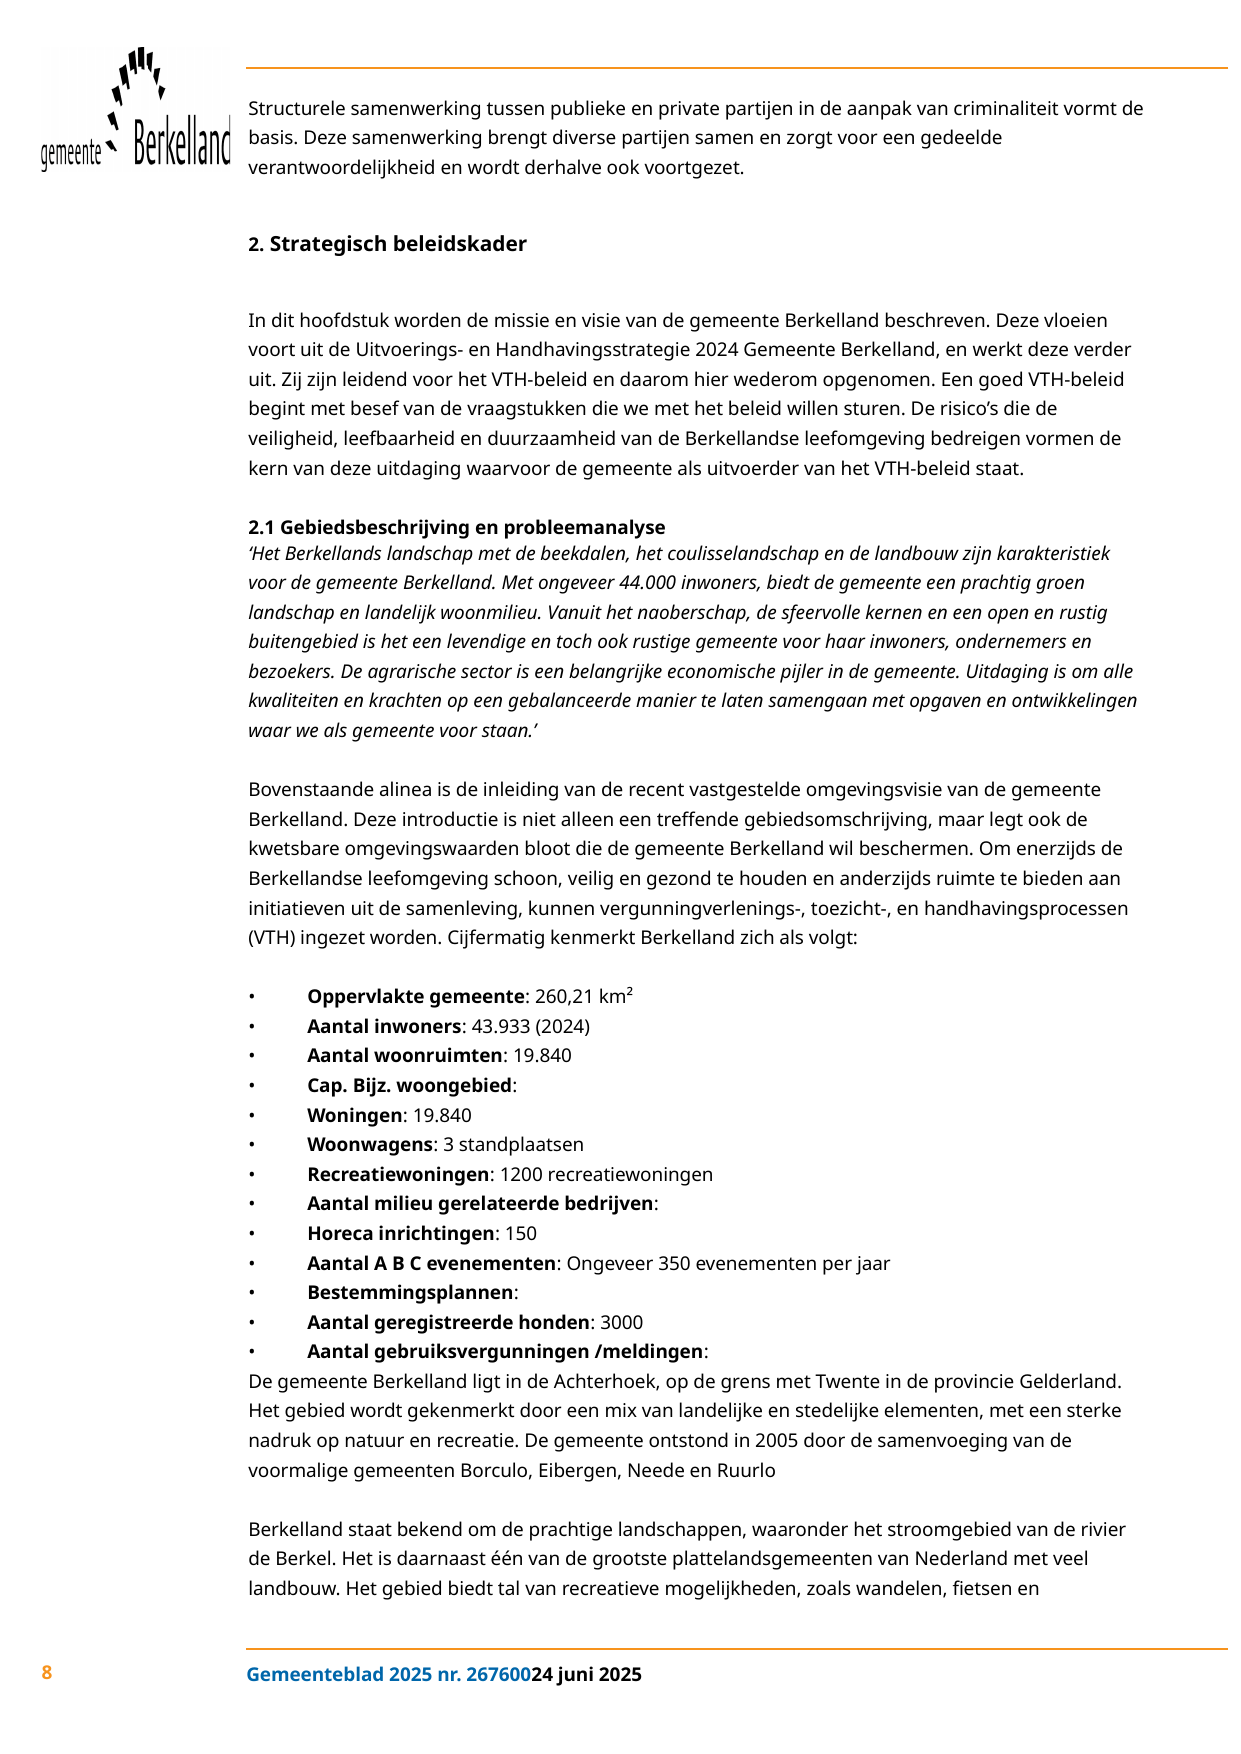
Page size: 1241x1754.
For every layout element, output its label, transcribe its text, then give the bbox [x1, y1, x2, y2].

list Aantal gebruiksvergunningen /meldingen: [248, 1338, 1152, 1364]
list Recreatiewoningen: 1200 recreatiewoningen [248, 1161, 1152, 1187]
list Woonwagens: 3 standplaatsen [248, 1131, 1152, 1157]
text Bovenstaande alinea is de inleiding van de recent vastgestelde omgevingsvisie van de gemeente Berkelland. Deze introductie is niet alleen een treffende gebiedsomschrijving, maar legt ook de kwetsbare omgevingswaarden bloot die de gemeente Berkelland wil beschermen. Om enerzijds de Berkellandse leefomgeving schoon, veilig en gezond te houden en anderzijds ruimte te bieden aan initiatieven uit de samenleving, kunnen vergunningverlenings-, toezicht-, en handhavingsprocessen (VTH) ingezet worden. Cijfermatig kenmerkt Berkelland zich als volgt: [248, 776, 1152, 950]
list Aantal woonruimten: 19.840 [248, 1043, 1152, 1068]
list Oppervlakte gemeente: 260,21 km² [248, 983, 1152, 1009]
text ‘Het Berkellands landschap met de beekdalen, het coulisselandschap en de landbouw zijn karakteristiek voor de gemeente Berkelland. Met ongeveer 44.000 inwoners, biedt de gemeente een prachtig groen landschap en landelijk woonmilieu. Vanuit het naoberschap, de sfeervolle kernen en een open en rustig buitengebied is het een levendige en toch ook rustige gemeente voor haar inwoners, ondernemers en bezoekers. De agrarische sector is een belangrijke economische pijler in de gemeente. Uitdaging is om alle kwaliteiten en krachten op een gebalanceerde manier te laten samengaan met opgaven en ontwikkelingen waar we als gemeente voor staan.’ [248, 540, 1152, 743]
picture [41, 47, 231, 172]
text Berkelland staat bekend om de prachtige landschappen, waaronder het stroomgebied van de rivier de Berkel. Het is daarnaast één van de grootste plattelandsgemeenten van Nederland met veel landbouw. Het gebied biedt tal van recreatieve mogelijkheden, zoals wandelen, fietsen en [248, 1516, 1152, 1601]
list Aantal A B C evenementen: Ongeveer 350 evenementen per jaar [248, 1250, 1152, 1275]
text De gemeente Berkelland ligt in de Achterhoek, op de grens met Twente in de provincie Gelderland. Het gebied wordt gekenmerkt door een mix van landelijke en stedelijke elementen, met een sterke nadruk op natuur en recreatie. De gemeente ontstond in 2005 door de samenvoeging van de voormalige gemeenten Borculo, Eibergen, Neede en Ruurlo [248, 1368, 1152, 1482]
list Woningen: 19.840 [248, 1102, 1152, 1127]
list Horeca inrichtingen: 150 [248, 1220, 1152, 1246]
list Aantal geregistreerde honden: 3000 [248, 1309, 1152, 1334]
list Aantal inwoners: 43.933 (2024) [248, 1013, 1152, 1039]
text Structurele samenwerking tussen publieke en private partijen in de aanpak van criminaliteit vormt de basis. Deze samenwerking brengt diverse partijen samen en zorgt voor een gedeelde verantwoordelijkheid en wordt derhalve ook voortgezet. [248, 95, 1152, 180]
list Aantal milieu gerelateerde bedrijven: [248, 1191, 1152, 1216]
text 2. Strategisch beleidskader [248, 229, 1152, 258]
text In dit hoofdstuk worden de missie en visie van de gemeente Berkelland beschreven. Deze vloeien voort uit de Uitvoerings- en Handhavingsstrategie 2024 Gemeente Berkelland, en werkt deze verder uit. Zij zijn leidend voor het VTH-beleid en daarom hier wederom opgenomen. Een goed VTH-beleid begint met besef van de vraagstukken die we met het beleid willen sturen. De risico’s die de veiligheid, leefbaarheid en duurzaamheid van de Berkellandse leefomgeving bedreigen vormen de kern van deze uitdaging waarvoor de gemeente als uitvoerder van het VTH-beleid staat. [248, 307, 1152, 481]
list Bestemmingsplannen: [248, 1279, 1152, 1305]
list Cap. Bijz. woongebied: [248, 1072, 1152, 1098]
text 2.1 Gebiedsbeschrijving en probleemanalyse [248, 514, 1152, 540]
